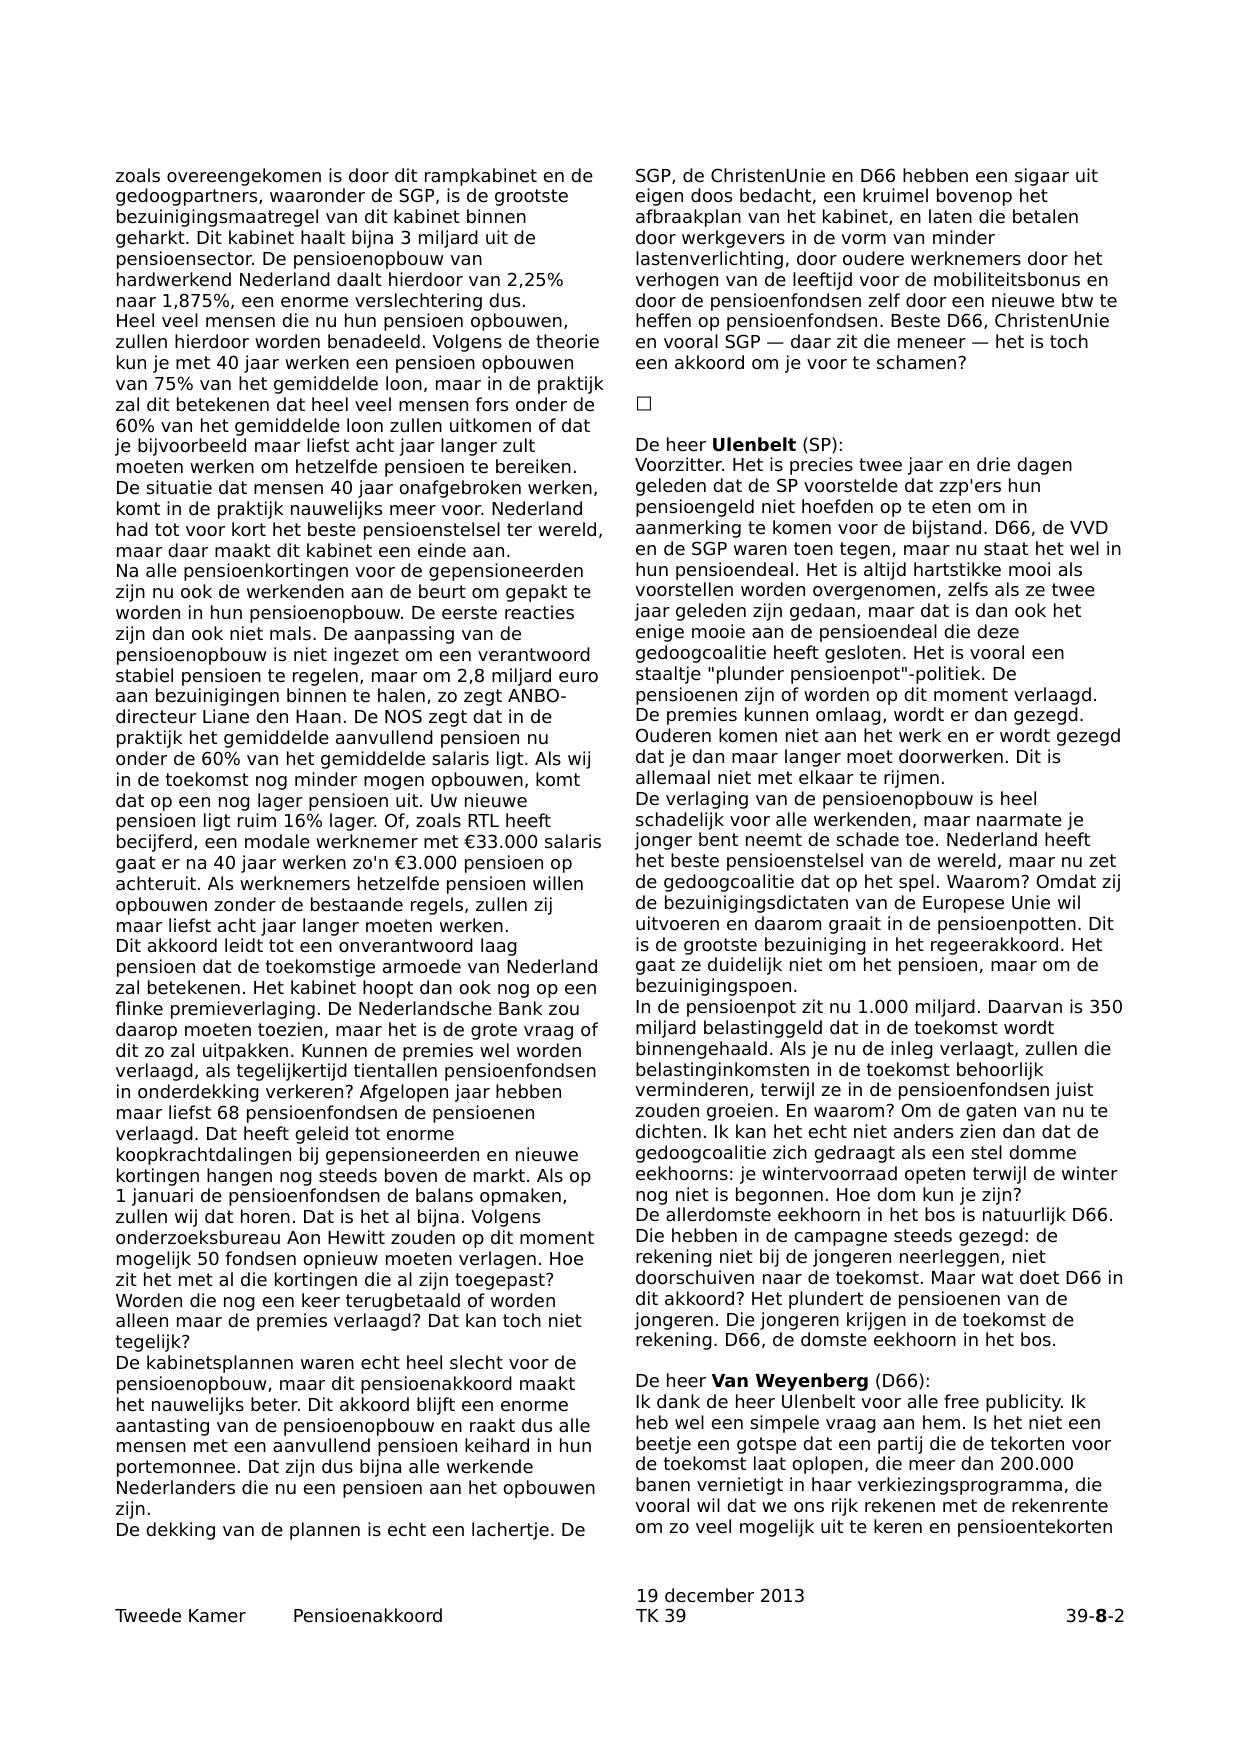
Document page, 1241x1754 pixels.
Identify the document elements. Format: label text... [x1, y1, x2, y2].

text Na alle pensioenkortingen voor de gepensioneerden zijn nu ook de werkenden aan de beurt om gepakt te worden in hun pensioenopbouw. De eerste reacties zijn dan ook niet mals. De aanpassing van de pensioenopbouw is niet ingezet om een verantwoord stabiel pensioen te regelen, maar om 2,8 miljard euro aan bezuinigingen binnen te halen, zo zegt ANBO-directeur Liane den Haan. De NOS zegt dat in de praktijk het gemiddelde aanvullend pensioen nu onder de 60% van het gemiddelde salaris ligt. Als wij in de toekomst nog minder mogen opbouwen, komt dat op een nog lager pensioen uit. Uw nieuwe pensioen ligt ruim 16% lager. Of, zoals RTL heeft becijferd, een modale werknemer met €33.000 salaris gaat er na 40 jaar werken zo'n €3.000 pensioen op achteruit. Als werknemers hetzelfde pensioen willen opbouwen zonder de bestaande regels, zullen zij maar liefst acht jaar langer moeten werken. [115, 561, 605, 936]
text De kabinetsplannen waren echt heel slecht voor de pensioenopbouw, maar dit pensioenakkoord maakt het nauwelijks beter. Dit akkoord blijft een enorme aantasting van de pensioenopbouw en raakt dus alle mensen met een aanvullend pensioen keihard in hun portemonnee. Dat zijn dus bijna alle werkende Nederlanders die nu een pensioen aan het opbouwen zijn. [115, 1353, 605, 1519]
text De heer Van Weyenberg (D66): [635, 1371, 1125, 1392]
text SGP, de ChristenUnie en D66 hebben een sigaar uit eigen doos bedacht, een kruimel bovenop het afbraakplan van het kabinet, en laten die betalen door werkgevers in de vorm van minder lastenverlichting, door oudere werknemers door het verhogen van de leeftijd voor de mobiliteitsbonus en door de pensioenfondsen zelf door een nieuwe btw te heffen op pensioenfondsen. Beste D66, ChristenUnie en vooral SGP — daar zit die meneer — het is toch een akkoord om je voor te schamen? [635, 165, 1125, 374]
text Voorzitter. Het is precies twee jaar en drie dagen geleden dat de SP voorstelde dat zzp'ers hun pensioengeld niet hoefden op te eten om in aanmerking te komen voor de bijstand. D66, de VVD en de SGP waren toen tegen, maar nu staat het wel in hun pensioendeal. Het is altijd hartstikke mooi als voorstellen worden overgenomen, zelfs als ze twee jaar geleden zijn gedaan, maar dat is dan ook het enige mooie aan de pensioendeal die deze gedoogcoalitie heeft gesloten. Het is vooral een staaltje "plunder pensioenpot"-politiek. De pensioenen zijn of worden op dit moment verlaagd. De premies kunnen omlaag, wordt er dan gezegd. Ouderen komen niet aan het werk en er wordt gezegd dat je dan maar langer moet doorwerken. Dit is allemaal niet met elkaar te rijmen. [635, 455, 1125, 788]
text De heer Ulenbelt (SP): [635, 434, 1125, 455]
text De allerdomste eekhoorn in het bos is natuurlijk D66. Die hebben in de campagne steeds gezegd: de rekening niet bij de jongeren neerleggen, niet doorschuiven naar de toekomst. Maar wat doet D66 in dit akkoord? Het plundert de pensioenen van de jongeren. Die jongeren krijgen in de toekomst de rekening. D66, de domste eekhoorn in het bos. [635, 1205, 1125, 1351]
text Heel veel mensen die nu hun pensioen opbouwen, zullen hierdoor worden benadeeld. Volgens de theorie kun je met 40 jaar werken een pensioen opbouwen van 75% van het gemiddelde loon, maar in de praktijk zal dit betekenen dat heel veel mensen fors onder de 60% van het gemiddelde loon zullen uitkomen of dat je bijvoorbeeld maar liefst acht jaar langer zult moeten werken om hetzelfde pensioen te bereiken. De situatie dat mensen 40 jaar onafgebroken werken, komt in de praktijk nauwelijks meer voor. Nederland had tot voor kort het beste pensioenstelsel ter wereld, maar daar maakt dit kabinet een einde aan. [115, 311, 605, 561]
text De dekking van de plannen is echt een lachertje. De [115, 1519, 605, 1540]
text Ik dank de heer Ulenbelt voor alle free publicity. Ik heb wel een simpele vraag aan hem. Is het niet een beetje een gotspe dat een partij die de tekorten voor de toekomst laat oplopen, die meer dan 200.000 banen vernietigt in haar verkiezingsprogramma, die vooral wil dat we ons rijk rekenen met de rekenrente om zo veel mogelijk uit te keren en pensioentekorten [635, 1392, 1125, 1537]
text Dit akkoord leidt tot een onverantwoord laag pensioen dat de toekomstige armoede van Nederland zal betekenen. Het kabinet hoopt dan ook nog op een flinke premieverlaging. De Nederlandsche Bank zou daarop moeten toezien, maar het is de grote vraag of dit zo zal uitpakken. Kunnen de premies wel worden verlaagd, als tegelijkertijd tientallen pensioenfondsen in onderdekking verkeren? Afgelopen jaar hebben maar liefst 68 pensioenfondsen de pensioenen verlaagd. Dat heeft geleid tot enorme koopkrachtdalingen bij gepensioneerden en nieuwe kortingen hangen nog steeds boven de markt. Als op 1 januari de pensioenfondsen de balans opmaken, zullen wij dat horen. Dat is het al bijna. Volgens onderzoeksbureau Aon Hewitt zouden op dit moment mogelijk 50 fondsen opnieuw moeten verlagen. Hoe zit het met al die kortingen die al zijn toegepast? Worden die nog een keer terugbetaald of worden alleen maar de premies verlaagd? Dat kan toch niet tegelijk? [115, 936, 605, 1353]
text ⬜ [635, 394, 1125, 414]
text In de pensioenpot zit nu 1.000 miljard. Daarvan is 350 miljard belastinggeld dat in de toekomst wordt binnengehaald. Als je nu de inleg verlaagt, zullen die belastinginkomsten in de toekomst behoorlijk verminderen, terwijl ze in de pensioenfondsen juist zouden groeien. En waarom? Om de gaten van nu te dichten. Ik kan het echt niet anders zien dan dat de gedoogcoalitie zich gedraagt als een stel domme eekhoorns: je wintervoorraad opeten terwijl de winter nog niet is begonnen. Hoe dom kun je zijn? [635, 997, 1125, 1205]
text De verlaging van de pensioenopbouw is heel schadelijk voor alle werkenden, maar naarmate je jonger bent neemt de schade toe. Nederland heeft het beste pensioenstelsel van de wereld, maar nu zet de gedoogcoalitie dat op het spel. Waarom? Omdat zij de bezuinigingsdictaten van de Europese Unie wil uitvoeren en daarom graait in de pensioenpotten. Dit is de grootste bezuiniging in het regeerakkoord. Het gaat ze duidelijk niet om het pensioen, maar om de bezuinigingspoen. [635, 788, 1125, 997]
text zoals overeengekomen is door dit rampkabinet en de gedoogpartners, waaronder de SGP, is de grootste bezuinigingsmaatregel van dit kabinet binnen geharkt. Dit kabinet haalt bijna 3 miljard uit de pensioensector. De pensioenopbouw van hardwerkend Nederland daalt hierdoor van 2,25% naar 1,875%, een enorme verslechtering dus. [115, 165, 605, 311]
